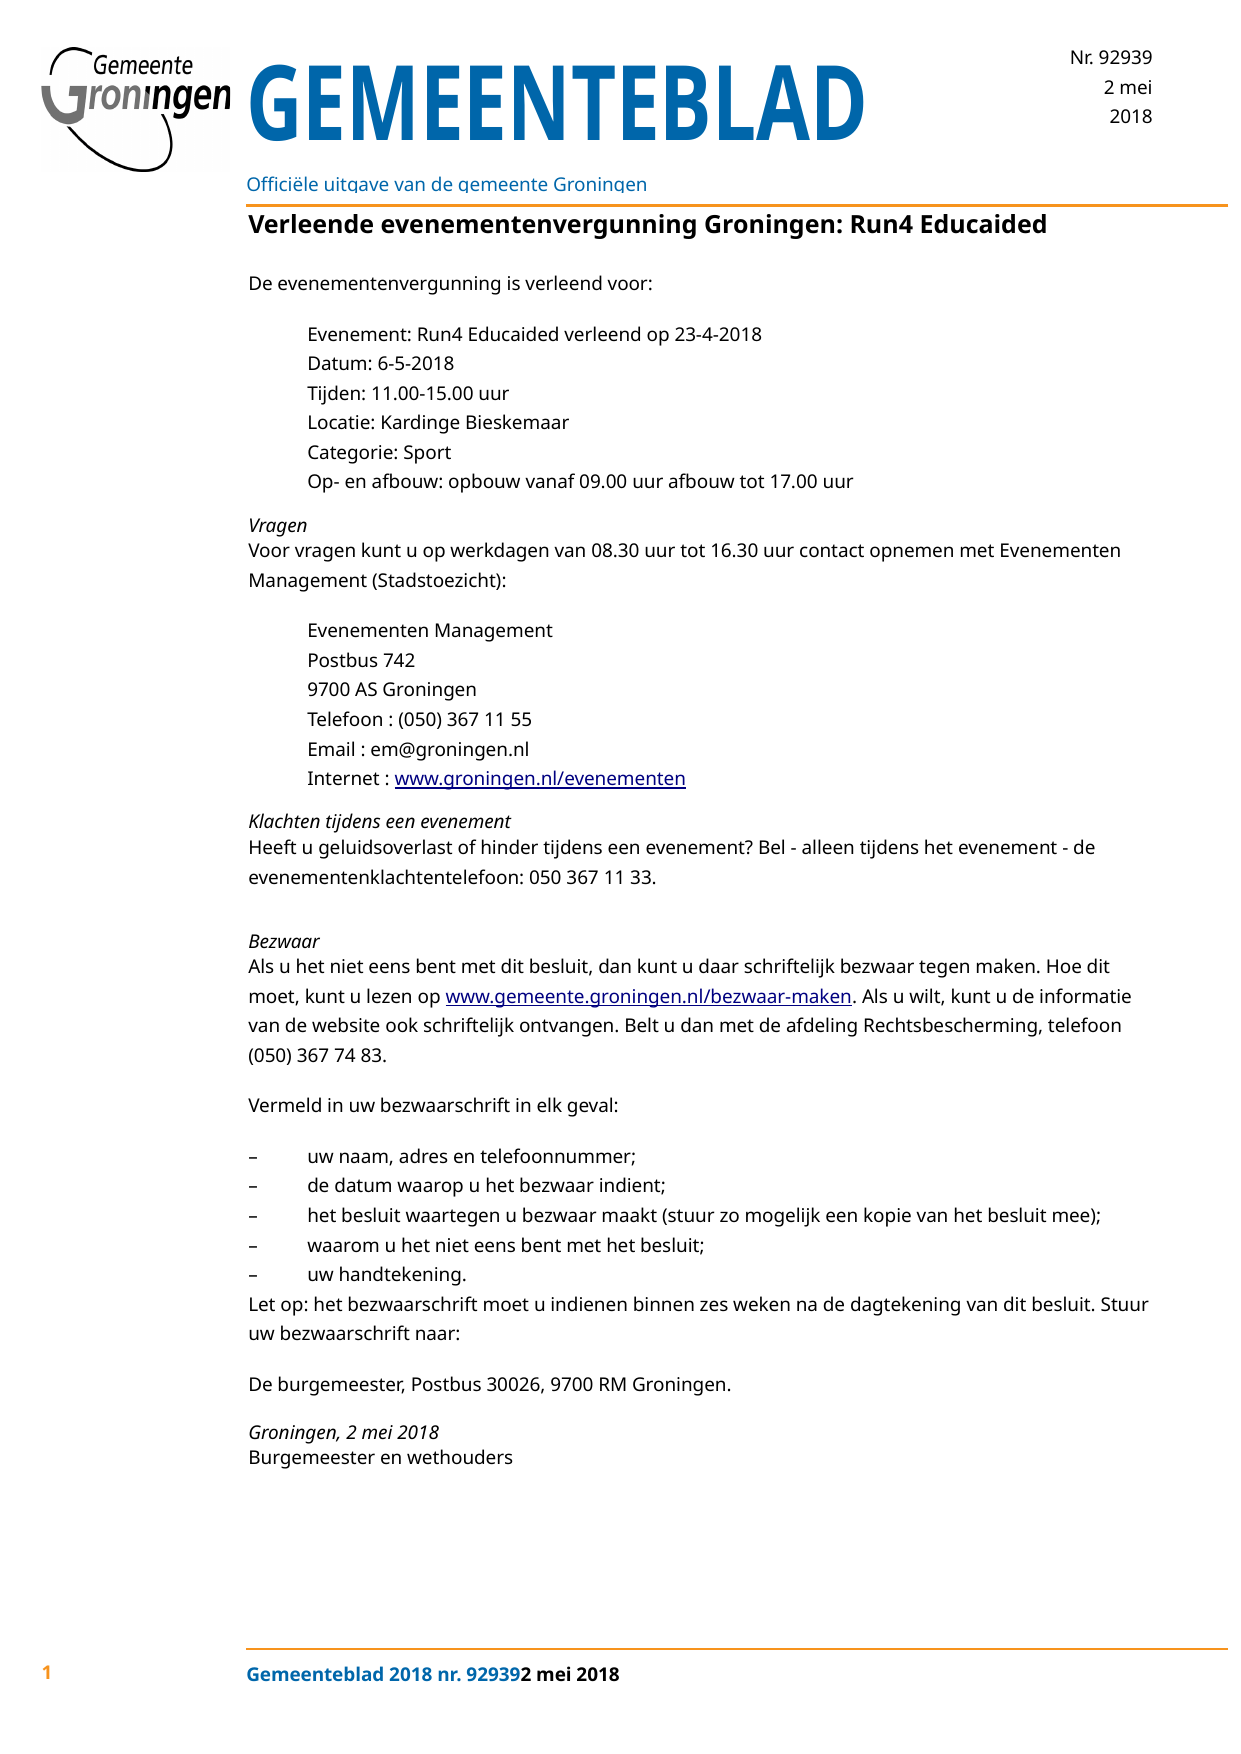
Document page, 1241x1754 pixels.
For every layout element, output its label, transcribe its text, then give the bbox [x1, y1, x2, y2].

text Bezwaar [248, 928, 1152, 953]
text Vragen [248, 512, 1152, 537]
text Groningen, 2 mei 2018 [248, 1419, 1152, 1444]
list waarom u het niet eens bent met het besluit; [248, 1232, 1152, 1258]
list Locatie: Kardinge Bieskemaar [248, 409, 1152, 435]
list Datum: 6-5-2018 [248, 350, 1152, 376]
list 9700 AS Groningen [248, 677, 1152, 702]
list Postbus 742 [248, 647, 1152, 673]
list Email : em@groningen.nl [248, 736, 1152, 762]
text Heeft u geluidsoverlast of hinder tijdens een evenement? Bel - alleen tijdens het evenement - de evenementenklachtentelefoon: 050 367 11 33. [248, 834, 1152, 889]
list Tijden: 11.00-15.00 uur [248, 380, 1152, 406]
list Telefoon : (050) 367 11 55 [248, 706, 1152, 732]
list uw naam, adres en telefoonnummer; [248, 1143, 1152, 1169]
list de datum waarop u het bezwaar indient; [248, 1173, 1152, 1198]
text Voor vragen kunt u op werkdagen van 08.30 uur tot 16.30 uur contact opnemen met Evenementen Management (Stadstoezicht): [248, 537, 1152, 593]
text De evenementenvergunning is verleend voor: [248, 270, 1152, 296]
list Evenementen Management [248, 617, 1152, 643]
text Klachten tijdens een evenement [248, 808, 1152, 834]
text Als u het niet eens bent met dit besluit, dan kunt u daar schriftelijk bezwaar tegen maken. Hoe dit moet, kunt u lezen op www.gemeente.groningen.nl/bezwaar-maken. Als u wilt, kunt u de informatie van de website ook schriftelijk ontvangen. Belt u dan met de afdeling Rechtsbescherming, telefoon (050) 367 74 83. [248, 953, 1152, 1068]
text Burgemeester en wethouders [248, 1444, 1152, 1470]
text Let op: het bezwaarschrift moet u indienen binnen zes weken na de dagtekening van dit besluit. Stuur uw bezwaarschrift naar: [248, 1291, 1152, 1346]
text De burgemeester, Postbus 30026, 9700 RM Groningen. [248, 1371, 1152, 1397]
list uw handtekening. [248, 1261, 1152, 1287]
list Internet : www.groningen.nl/evenementen [248, 765, 1152, 791]
text Verleende evenementenvergunning Groningen: Run4 Educaided [248, 207, 1152, 241]
list Categorie: Sport [248, 439, 1152, 465]
list Op- en afbouw: opbouw vanaf 09.00 uur afbouw tot 17.00 uur [248, 469, 1152, 494]
text Vermeld in uw bezwaarschrift in elk geval: [248, 1093, 1152, 1118]
list het besluit waartegen u bezwaar maakt (stuur zo mogelijk een kopie van het besluit mee); [248, 1202, 1152, 1228]
picture [41, 47, 231, 172]
list Evenement: Run4 Educaided verleend op 23-4-2018 [248, 321, 1152, 346]
